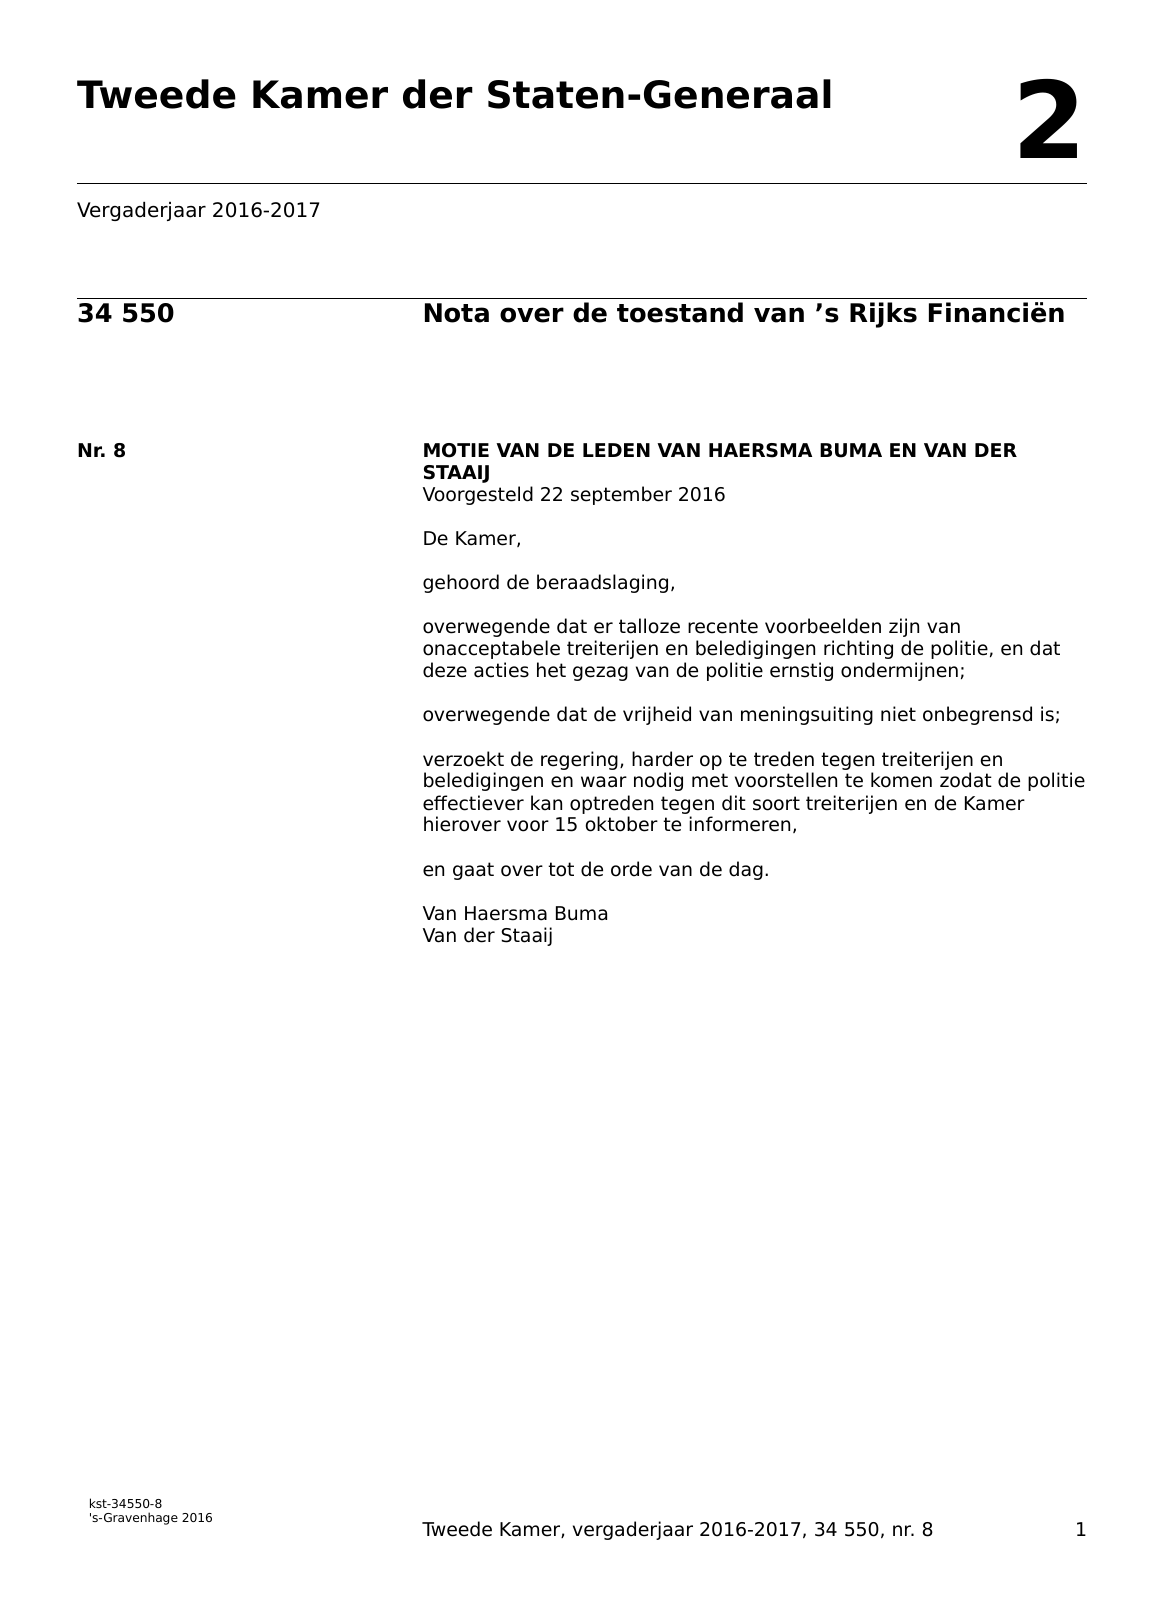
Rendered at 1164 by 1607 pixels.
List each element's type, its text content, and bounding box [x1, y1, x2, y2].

subtitle 34 550 Nota over de toestand van ’s Rijks Financiën [77, 299, 1087, 329]
text De Kamer, [422, 528, 1087, 550]
text overwegende dat de vrijheid van meningsuiting niet onbegrensd is; [422, 704, 1087, 726]
text gehoord de beraadslaging, [422, 572, 1087, 594]
text verzoekt de regering, harder op te treden tegen treiterijen en beledigingen en waar nodig met voorstellen te komen zodat de politie effectiever kan optreden tegen dit soort treiterijen en de Kamer hierover voor 15 oktober te informeren, [422, 748, 1087, 836]
text kst-34550-8 [88, 1497, 323, 1511]
table_header 2 [886, 59, 1087, 183]
text en gaat over tot de orde van de dag. [422, 858, 1087, 881]
table_header Tweede Kamer der Staten-Generaal [77, 59, 886, 183]
text overwegende dat er talloze recente voorbeelden zijn van onacceptabele treiterijen en beledigingen richting de politie, en dat deze acties het gezag van de politie ernstig ondermijnen; [422, 616, 1087, 682]
text Voorgesteld 22 september 2016 [422, 484, 1087, 506]
text 's-Gravenhage 2016 [88, 1511, 323, 1525]
table_cell Vergaderjaar 2016-2017 [77, 184, 1087, 298]
text Van Haersma Buma [422, 903, 1087, 925]
text Van der Staaij [422, 925, 1087, 947]
subtitle Nr. 8 MOTIE VAN DE LEDEN VAN HAERSMA BUMA EN VAN DER STAAIJ [77, 440, 1087, 484]
